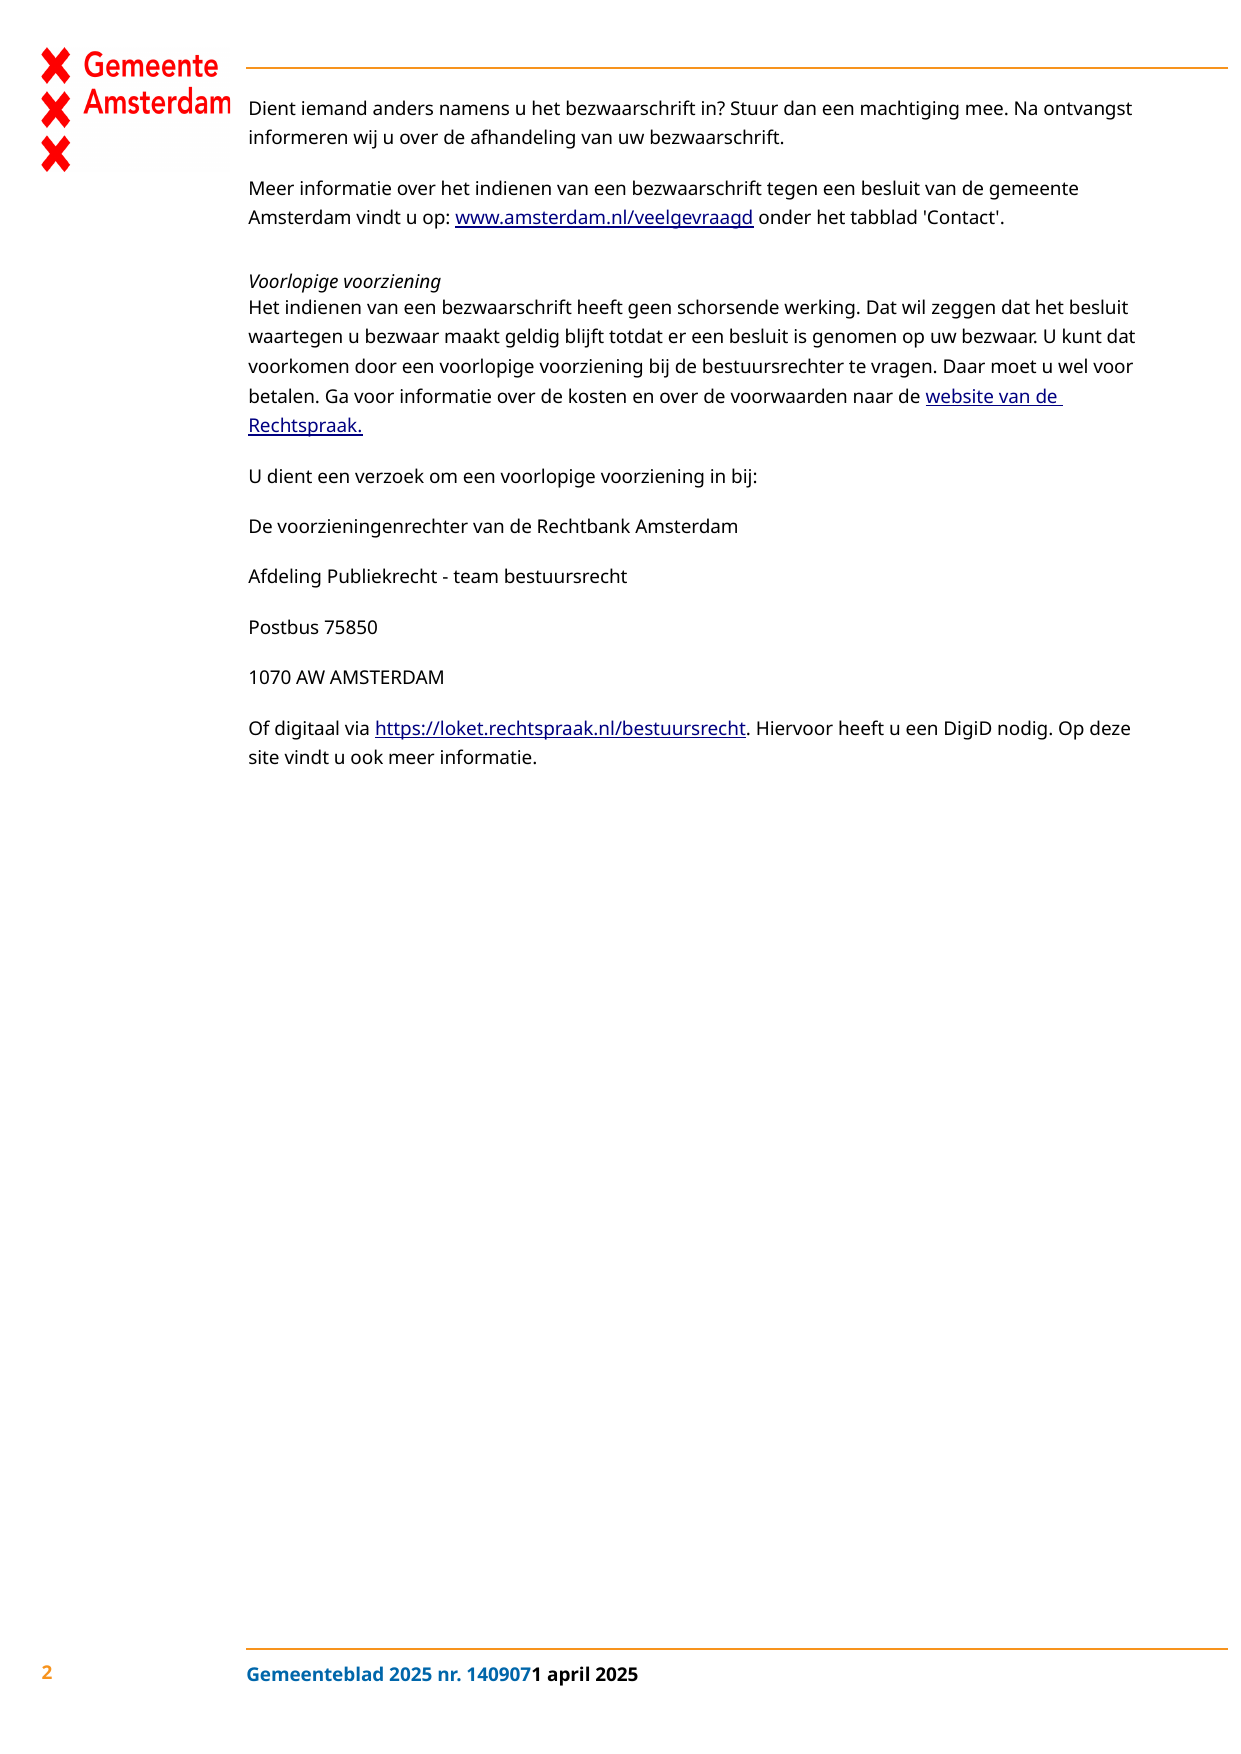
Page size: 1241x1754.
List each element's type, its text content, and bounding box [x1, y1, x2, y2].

text Afdeling Publiekrecht - team bestuursrecht [248, 564, 1152, 589]
picture [41, 47, 231, 172]
text De voorzieningenrechter van de Rechtbank Amsterdam [248, 513, 1152, 539]
text Meer informatie over het indienen van een bezwaarschrift tegen een besluit van de gemeente Amsterdam vindt u op: www.amsterdam.nl/veelgevraagd onder het tabblad 'Contact'. [248, 175, 1152, 230]
text Voorlopige voorziening [248, 268, 1152, 294]
text Dient iemand anders namens u het bezwaarschrift in? Stuur dan een machtiging mee. Na ontvangst informeren wij u over de afhandeling van uw bezwaarschrift. [248, 95, 1152, 150]
text 1070 AW AMSTERDAM [248, 664, 1152, 690]
text Of digitaal via https://loket.rechtspraak.nl/bestuursrecht. Hiervoor heeft u een DigiD nodig. Op deze site vindt u ook meer informatie. [248, 715, 1152, 770]
text Het indienen van een bezwaarschrift heeft geen schorsende werking. Dat wil zeggen dat het besluit waartegen u bezwaar maakt geldig blijft totdat er een besluit is genomen op uw bezwaar. U kunt dat voorkomen door een voorlopige voorziening bij de bestuursrechter te vragen. Daar moet u wel voor betalen. Ga voor informatie over de kosten en over de voorwaarden naar de website van de Rechtspraak. [248, 294, 1152, 438]
text U dient een verzoek om een voorlopige voorziening in bij: [248, 463, 1152, 488]
text Postbus 75850 [248, 614, 1152, 640]
